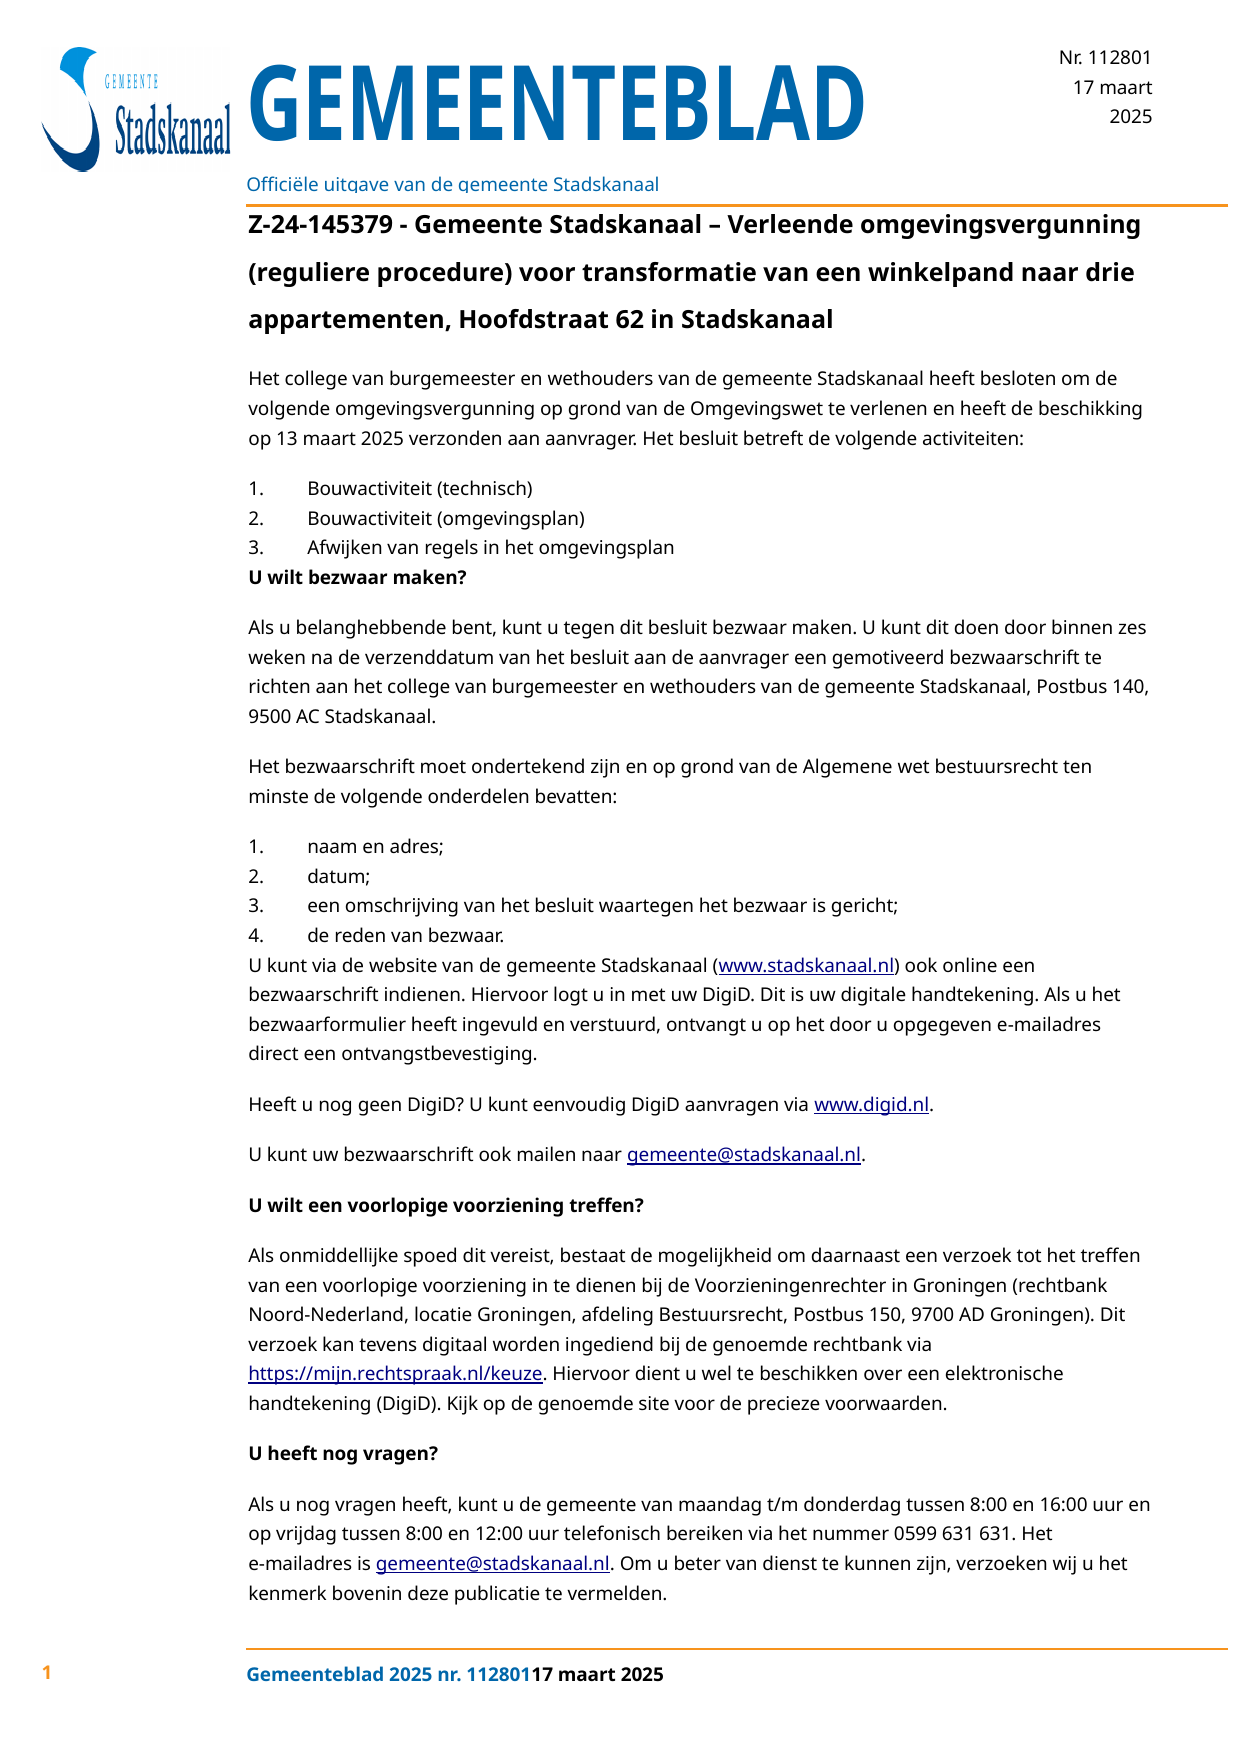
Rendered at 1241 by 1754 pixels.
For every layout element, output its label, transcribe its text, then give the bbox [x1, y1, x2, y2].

text Heeft u nog geen DigiD? U kunt eenvoudig DigiD aanvragen via www.digid.nl. [248, 1091, 1152, 1117]
picture [41, 47, 231, 172]
text U wilt een voorlopige voorziening treffen? [248, 1192, 1152, 1217]
list de reden van bezwaar. [248, 922, 1152, 948]
text U heeft nog vragen? [248, 1441, 1152, 1466]
text Als u nog vragen heeft, kunt u de gemeente van maandag t/m donderdag tussen 8:00 en 16:00 uur en op vrijdag tussen 8:00 en 12:00 uur telefonisch bereiken via het nummer 0599 631 631. Het e‑mailadres is gemeente@stadskanaal.nl. Om u beter van dienst te kunnen zijn, verzoeken wij u het kenmerk bovenin deze publicatie te vermelden. [248, 1491, 1152, 1605]
text Als u belanghebbende bent, kunt u tegen dit besluit bezwaar maken. U kunt dit doen door binnen zes weken na de verzenddatum van het besluit aan de aanvrager een gemotiveerd bezwaarschrift te richten aan het college van burgemeester en wethouders van de gemeente Stadskanaal, Postbus 140, 9500 AC Stadskanaal. [248, 614, 1152, 729]
text Z-24-145379 - Gemeente Stadskanaal – Verleende omgevingsvergunning (reguliere procedure) voor transformatie van een winkelpand naar drie appartementen, Hoofdstraat 62 in Stadskanaal [248, 207, 1152, 336]
text U wilt bezwaar maken? [248, 564, 1152, 589]
list Bouwactiviteit (omgevingsplan) [248, 505, 1152, 530]
list een omschrijving van het besluit waartegen het bezwaar is gericht; [248, 893, 1152, 918]
text Het bezwaarschrift moet ondertekend zijn en op grond van de Algemene wet bestuursrecht ten minste de volgende onderdelen bevatten: [248, 753, 1152, 809]
list naam en adres; [248, 833, 1152, 859]
text Het college van burgemeester en wethouders van de gemeente Stadskanaal heeft besloten om de volgende omgevingsvergunning op grond van de Omgevingswet te verlenen en heeft de beschikking op 13 maart 2025 verzonden aan aanvrager. Het besluit betreft de volgende activiteiten: [248, 366, 1152, 450]
list Bouwactiviteit (technisch) [248, 475, 1152, 501]
text Als onmiddellijke spoed dit vereist, bestaat de mogelijkheid om daarnaast een verzoek tot het treffen van een voorlopige voorziening in te dienen bij de Voorzieningenrechter in Groningen (rechtbank Noord-Nederland, locatie Groningen, afdeling Bestuursrecht, Postbus 150, 9700 AD Groningen). Dit verzoek kan tevens digitaal worden ingediend bij de genoemde rechtbank via https://mijn.rechtspraak.nl/keuze. Hiervoor dient u wel te beschikken over een elektronische handtekening (DigiD). Kijk op de genoemde site voor de precieze voorwaarden. [248, 1242, 1152, 1416]
list Afwijken van regels in het omgevingsplan [248, 534, 1152, 560]
text U kunt via de website van de gemeente Stadskanaal (www.stadskanaal.nl) ook online een bezwaarschrift indienen. Hiervoor logt u in met uw DigiD. Dit is uw digitale handtekening. Als u het bezwaarformulier heeft ingevuld en verstuurd, ontvangt u op het door u opgegeven e‑mailadres direct een ontvangstbevestiging. [248, 952, 1152, 1066]
text U kunt uw bezwaarschrift ook mailen naar gemeente@stadskanaal.nl. [248, 1141, 1152, 1167]
list datum; [248, 863, 1152, 889]
